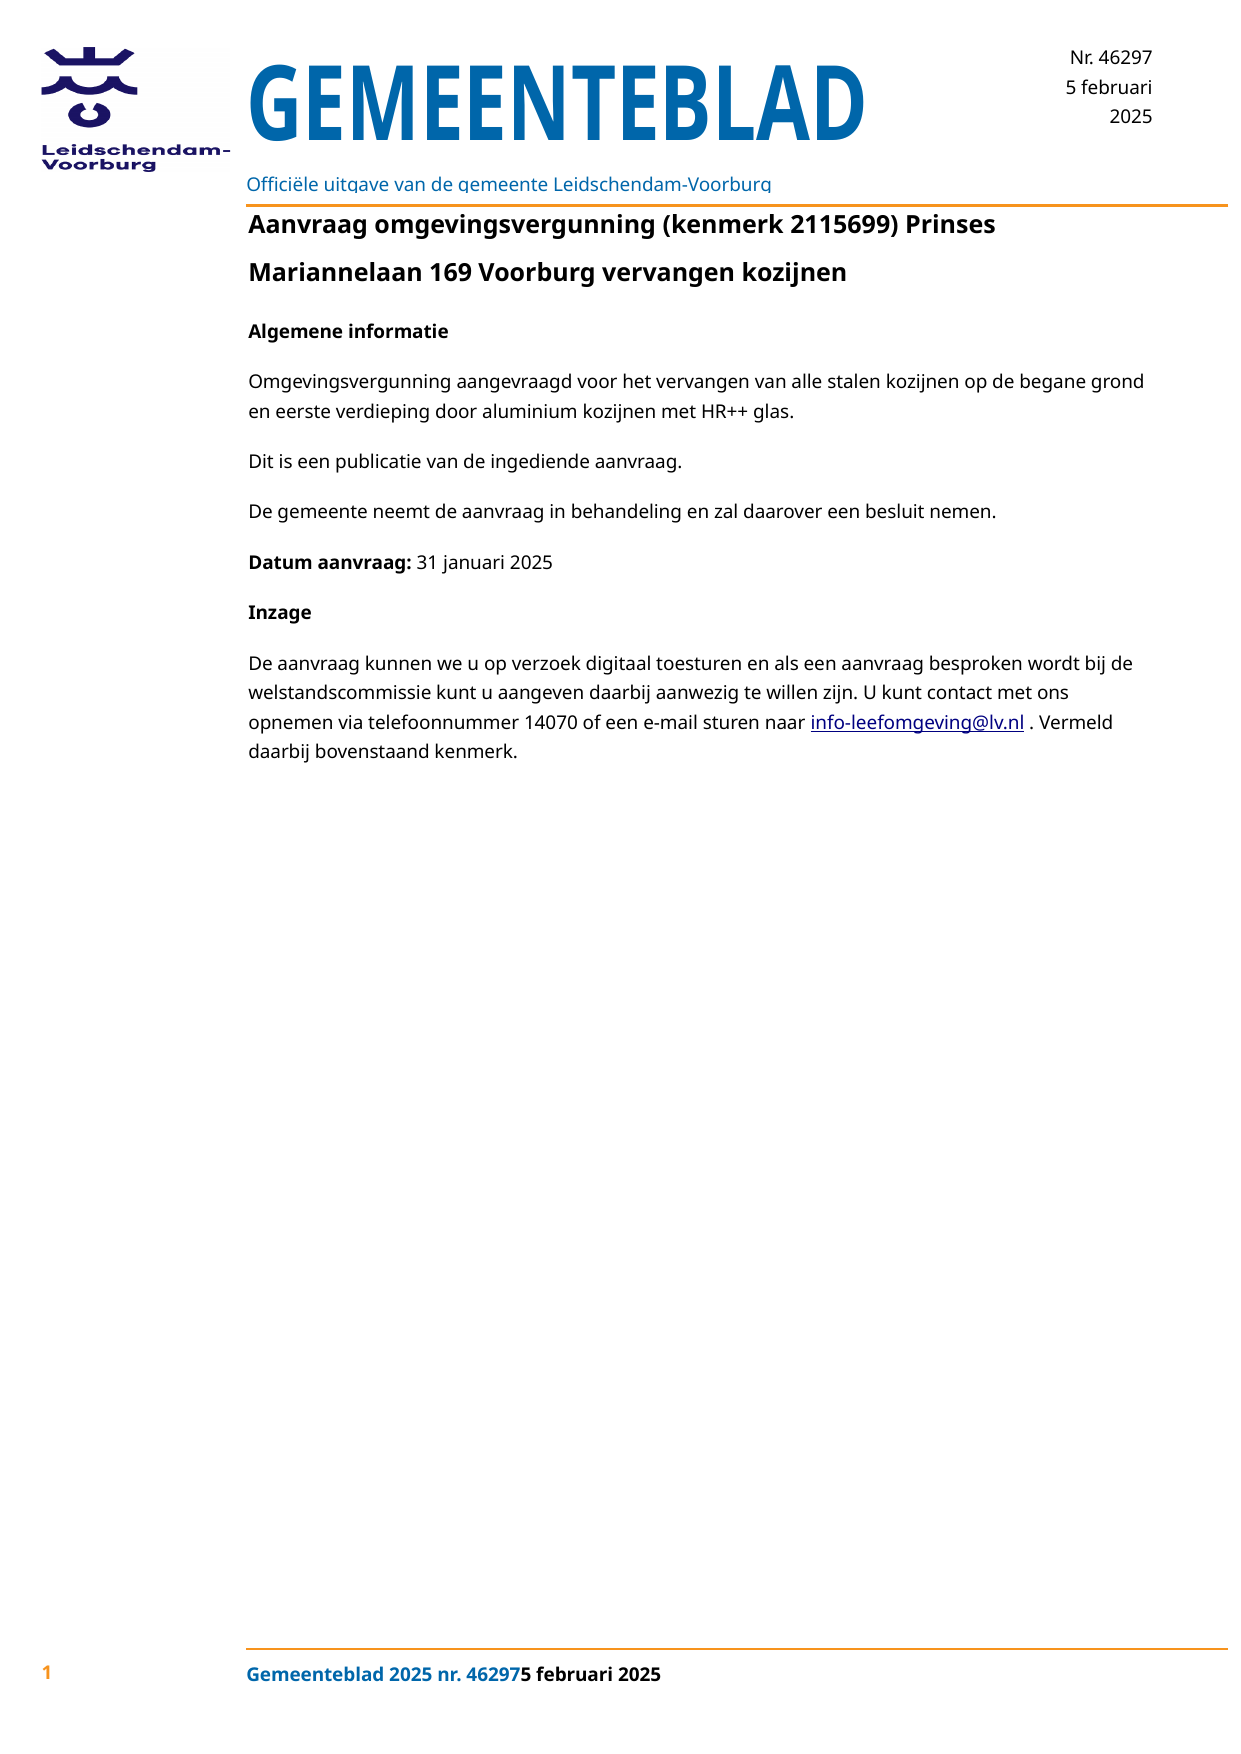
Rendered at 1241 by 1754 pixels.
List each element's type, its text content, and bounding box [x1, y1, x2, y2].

text Datum aanvraag: 31 januari 2025 [248, 549, 1152, 575]
text Dit is een publicatie van de ingediende aanvraag. [248, 448, 1152, 474]
text Omgevingsvergunning aangevraagd voor het vervangen van alle stalen kozijnen op de begane grond en eerste verdieping door aluminium kozijnen met HR++ glas. [248, 368, 1152, 424]
text De gemeente neemt de aanvraag in behandeling en zal daarover een besluit nemen. [248, 499, 1152, 524]
text De aanvraag kunnen we u op verzoek digitaal toesturen en als een aanvraag besproken wordt bij de welstandscommissie kunt u aangeven daarbij aanwezig te willen zijn. U kunt contact met ons opnemen via telefoonnummer 14070 of een e-mail sturen naar info-leefomgeving@lv.nl . Vermeld daarbij bovenstaand kenmerk. [248, 650, 1152, 764]
text Aanvraag omgevingsvergunning (kenmerk 2115699) Prinses Mariannelaan 169 Voorburg vervangen kozijnen [248, 207, 1152, 288]
text Inzage [248, 599, 1152, 625]
text Algemene informatie [248, 318, 1152, 344]
picture [41, 47, 231, 172]
